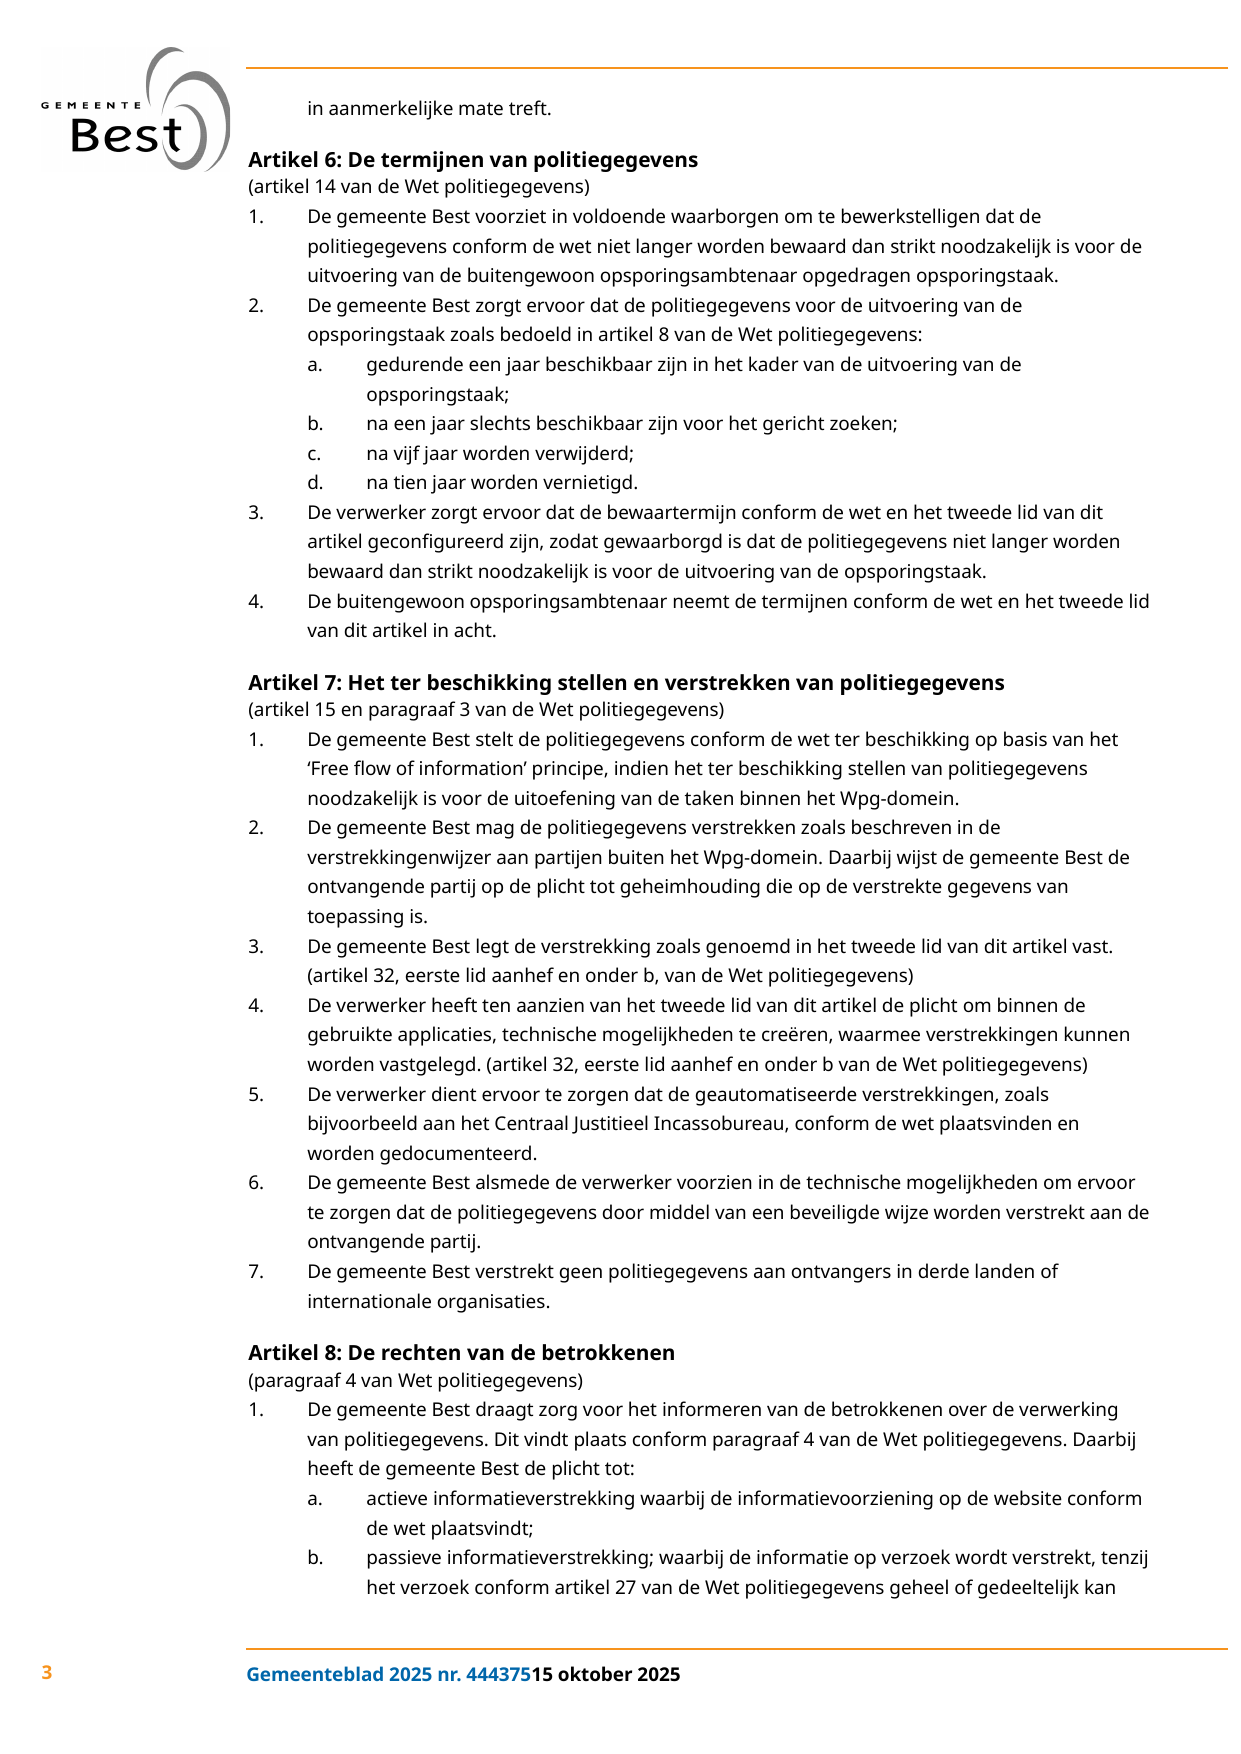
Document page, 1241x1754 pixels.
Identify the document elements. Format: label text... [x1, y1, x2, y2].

list De gemeente Best verstrekt geen politiegegevens aan ontvangers in derde landen of internationale organisaties. [248, 1258, 1152, 1314]
text Artikel 6: De termijnen van politiegegevens [248, 145, 1152, 174]
list De verwerker zorgt ervoor dat de bewaartermijn conform de wet en het tweede lid van dit artikel geconfigureerd zijn, zodat gewaarborgd is dat de politiegegevens niet langer worden bewaard dan strikt noodzakelijk is voor de uitvoering van de opsporingstaak. [248, 499, 1152, 584]
list De verwerker heeft ten aanzien van het tweede lid van dit artikel de plicht om binnen de gebruikte applicaties, technische mogelijkheden te creëren, waarmee verstrekkingen kunnen worden vastgelegd. (artikel 32, eerste lid aanhef en onder b van de Wet politiegegevens) [248, 992, 1152, 1077]
list De gemeente Best mag de politiegegevens verstrekken zoals beschreven in de verstrekkingenwijzer aan partijen buiten het Wpg-domein. Daarbij wijst de gemeente Best de ontvangende partij op de plicht tot geheimhouding die op de verstrekte gegevens van toepassing is. [248, 814, 1152, 929]
list De gemeente Best stelt de politiegegevens conform de wet ter beschikking op basis van het ‘Free flow of information’ principe, indien het ter beschikking stellen van politiegegevens noodzakelijk is voor de uitoefening van de taken binnen het Wpg-domein. [248, 726, 1152, 811]
list De buitengewoon opsporingsambtenaar neemt de termijnen conform de wet en het tweede lid van dit artikel in acht. [248, 588, 1152, 643]
list De gemeente Best zorgt ervoor dat de politiegegevens voor de uitvoering van de opsporingstaak zoals bedoeld in artikel 8 van de Wet politiegegevens: [248, 292, 1152, 347]
text Artikel 8: De rechten van de betrokkenen [248, 1338, 1152, 1367]
text (paragraaf 4 van Wet politiegegevens) [248, 1367, 1152, 1392]
list De gemeente Best legt de verstrekking zoals genoemd in het tweede lid van dit artikel vast. (artikel 32, eerste lid aanhef en onder b, van de Wet politiegegevens) [248, 933, 1152, 988]
list na tien jaar worden vernietigd. [307, 469, 1152, 495]
list passieve informatieverstrekking; waarbij de informatie op verzoek wordt verstrekt, tenzij het verzoek conform artikel 27 van de Wet politiegegevens geheel of gedeeltelijk kan [307, 1544, 1152, 1599]
list gedurende een jaar beschikbaar zijn in het kader van de uitvoering van de opsporingstaak; [307, 351, 1152, 406]
text Artikel 7: Het ter beschikking stellen en verstrekken van politiegegevens [248, 668, 1152, 696]
picture [41, 47, 231, 172]
list actieve informatieverstrekking waarbij de informatievoorziening op de website conform de wet plaatsvindt; [307, 1485, 1152, 1540]
list De verwerker dient ervoor te zorgen dat de geautomatiseerde verstrekkingen, zoals bijvoorbeeld aan het Centraal Justitieel Incassobureau, conform de wet plaatsvinden en worden gedocumenteerd. [248, 1081, 1152, 1166]
list De gemeente Best draagt zorg voor het informeren van de betrokkenen over de verwerking van politiegegevens. Dit vindt plaats conform paragraaf 4 van de Wet politiegegevens. Daarbij heeft de gemeente Best de plicht tot: [248, 1396, 1152, 1481]
text (artikel 15 en paragraaf 3 van de Wet politiegegevens) [248, 696, 1152, 722]
text (artikel 14 van de Wet politiegegevens) [248, 174, 1152, 199]
list na vijf jaar worden verwijderd; [307, 440, 1152, 466]
list in aanmerkelijke mate treft. [248, 95, 1152, 121]
list De gemeente Best alsmede de verwerker voorzien in de technische mogelijkheden om ervoor te zorgen dat de politiegegevens door middel van een beveiligde wijze worden verstrekt aan de ontvangende partij. [248, 1169, 1152, 1254]
list De gemeente Best voorziet in voldoende waarborgen om te bewerkstelligen dat de politiegegevens conform de wet niet langer worden bewaard dan strikt noodzakelijk is voor de uitvoering van de buitengewoon opsporingsambtenaar opgedragen opsporingstaak. [248, 203, 1152, 288]
list na een jaar slechts beschikbaar zijn voor het gericht zoeken; [307, 410, 1152, 436]
